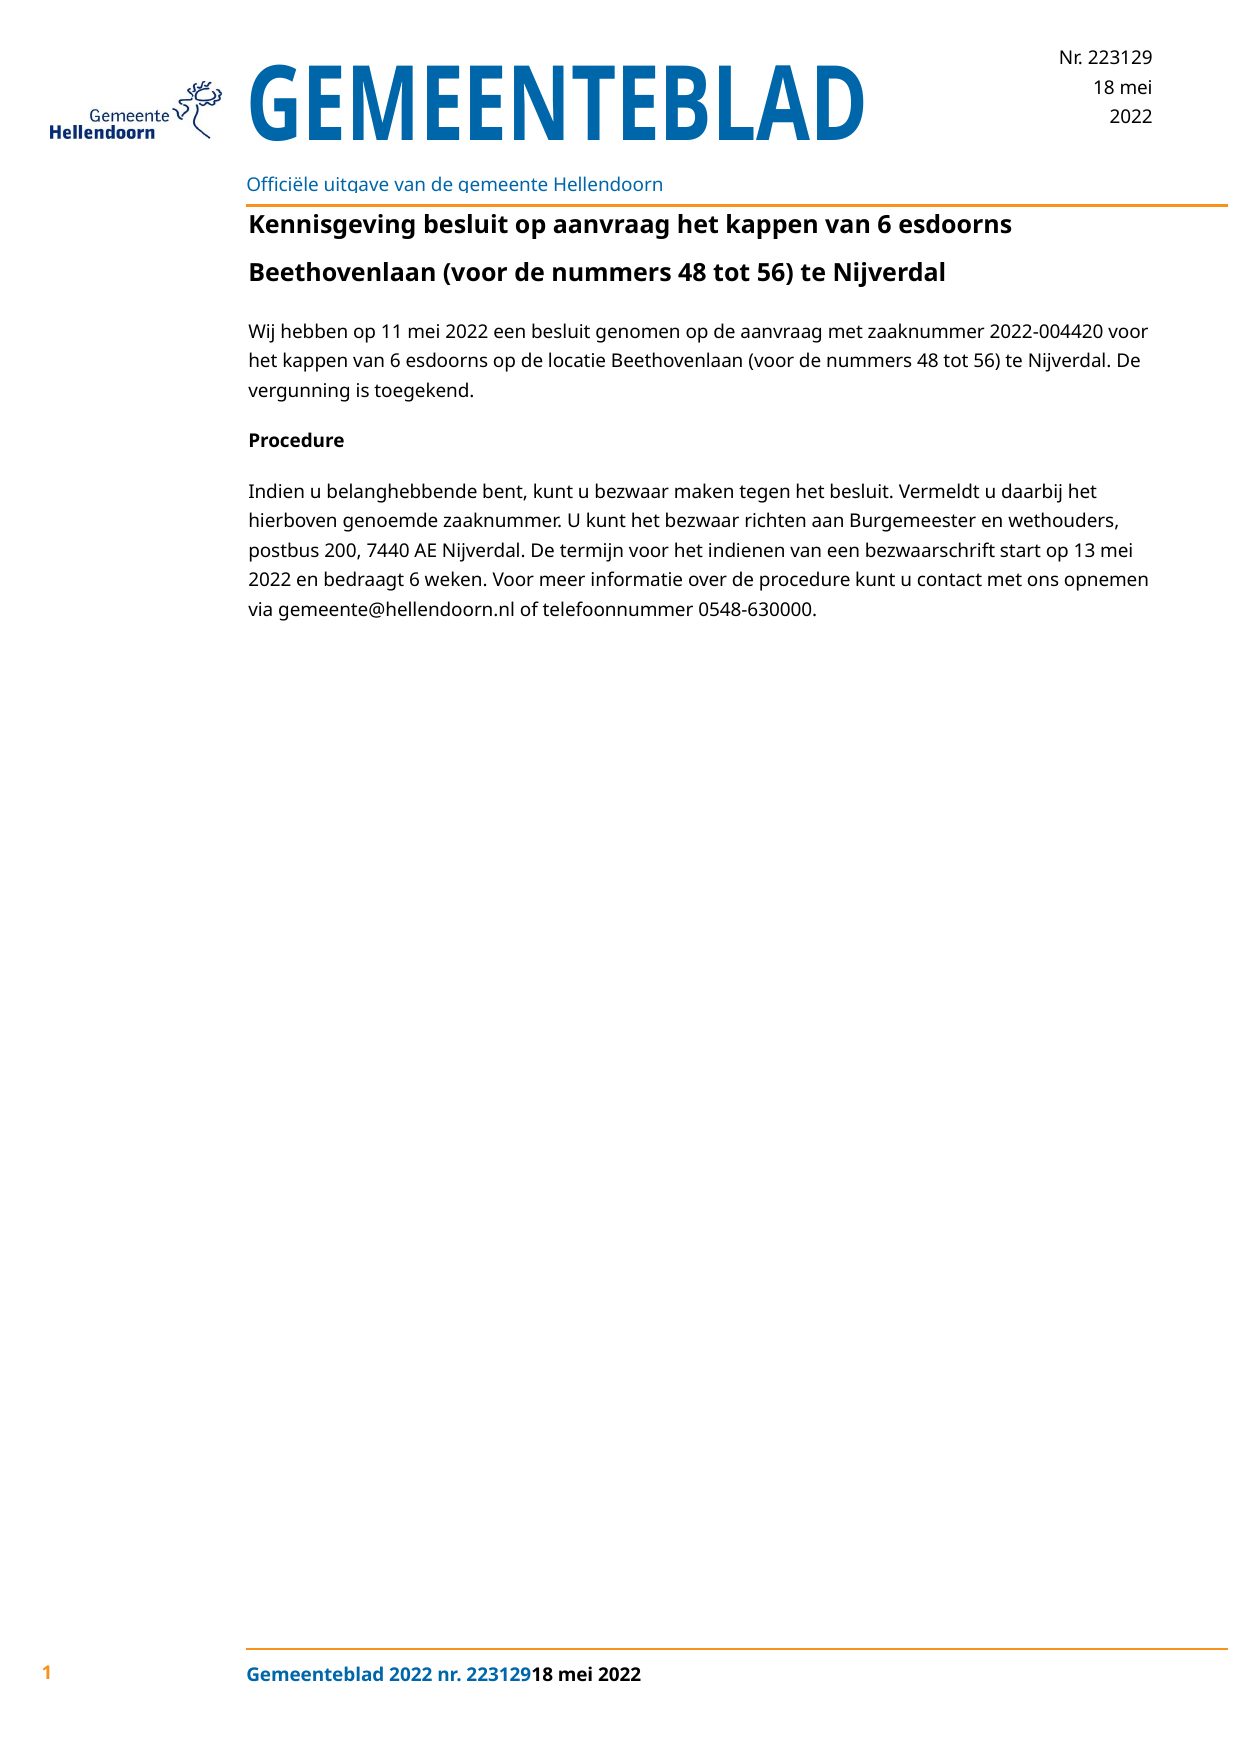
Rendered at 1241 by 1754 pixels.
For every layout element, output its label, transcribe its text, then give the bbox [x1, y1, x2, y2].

text Indien u belanghebbende bent, kunt u bezwaar maken tegen het besluit. Vermeldt u daarbij het hierboven genoemde zaaknummer. U kunt het bezwaar richten aan Burgemeester en wethouders, postbus 200, 7440 AE Nijverdal. De termijn voor het indienen van een bezwaarschrift start op 13 mei 2022 en bedraagt 6 weken. Voor meer informatie over de procedure kunt u contact met ons opnemen via gemeente@hellendoorn.nl of telefoonnummer 0548-630000. [248, 478, 1152, 622]
text Procedure [248, 427, 1152, 453]
text Kennisgeving besluit op aanvraag het kappen van 6 esdoorns Beethovenlaan (voor de nummers 48 tot 56) te Nijverdal [248, 207, 1152, 288]
picture [41, 47, 231, 172]
text Wij hebben op 11 mei 2022 een besluit genomen op de aanvraag met zaaknummer 2022-004420 voor het kappen van 6 esdoorns op de locatie Beethovenlaan (voor de nummers 48 tot 56) te Nijverdal. De vergunning is toegekend. [248, 318, 1152, 403]
